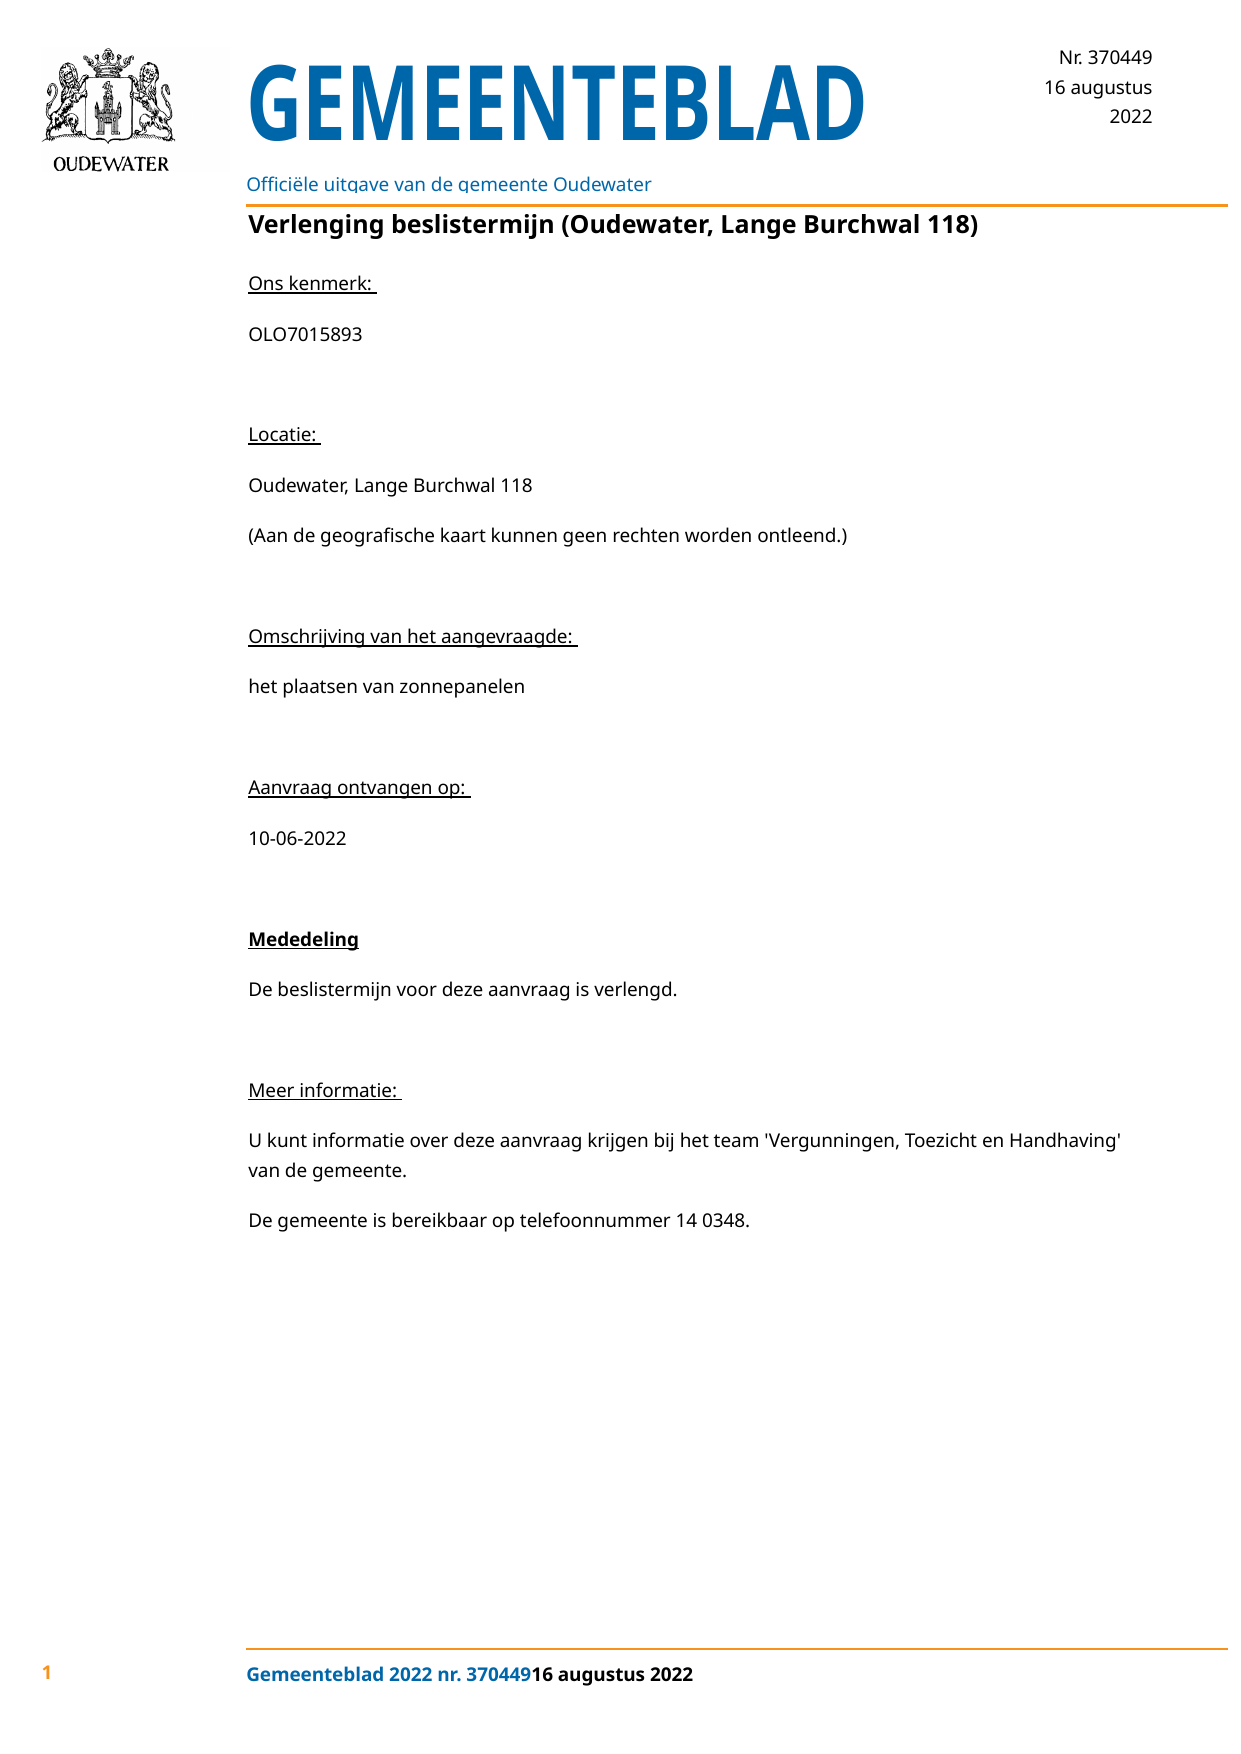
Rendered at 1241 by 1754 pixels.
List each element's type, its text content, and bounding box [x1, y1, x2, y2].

text 10-06-2022 [248, 825, 1152, 851]
text OLO7015893 [248, 321, 1152, 346]
text Verlenging beslistermijn (Oudewater, Lange Burchwal 118) [248, 207, 1152, 241]
text Mededeling [248, 926, 1152, 951]
picture [41, 47, 231, 172]
text U kunt informatie over deze aanvraag krijgen bij het team 'Vergunningen, Toezicht en Handhaving' van de gemeente. [248, 1127, 1152, 1183]
text De beslistermijn voor deze aanvraag is verlengd. [248, 976, 1152, 1002]
text (Aan de geografische kaart kunnen geen rechten worden ontleend.) [248, 522, 1152, 548]
text De gemeente is bereikbaar op telefoonnummer 14 0348. [248, 1207, 1152, 1233]
text Ons kenmerk: [248, 270, 1152, 296]
text Aanvraag ontvangen op: [248, 774, 1152, 800]
text Oudewater, Lange Burchwal 118 [248, 472, 1152, 498]
text het plaatsen van zonnepanelen [248, 674, 1152, 699]
text Omschrijving van het aangevraagde: [248, 623, 1152, 649]
text Locatie: [248, 422, 1152, 447]
text Meer informatie: [248, 1077, 1152, 1103]
